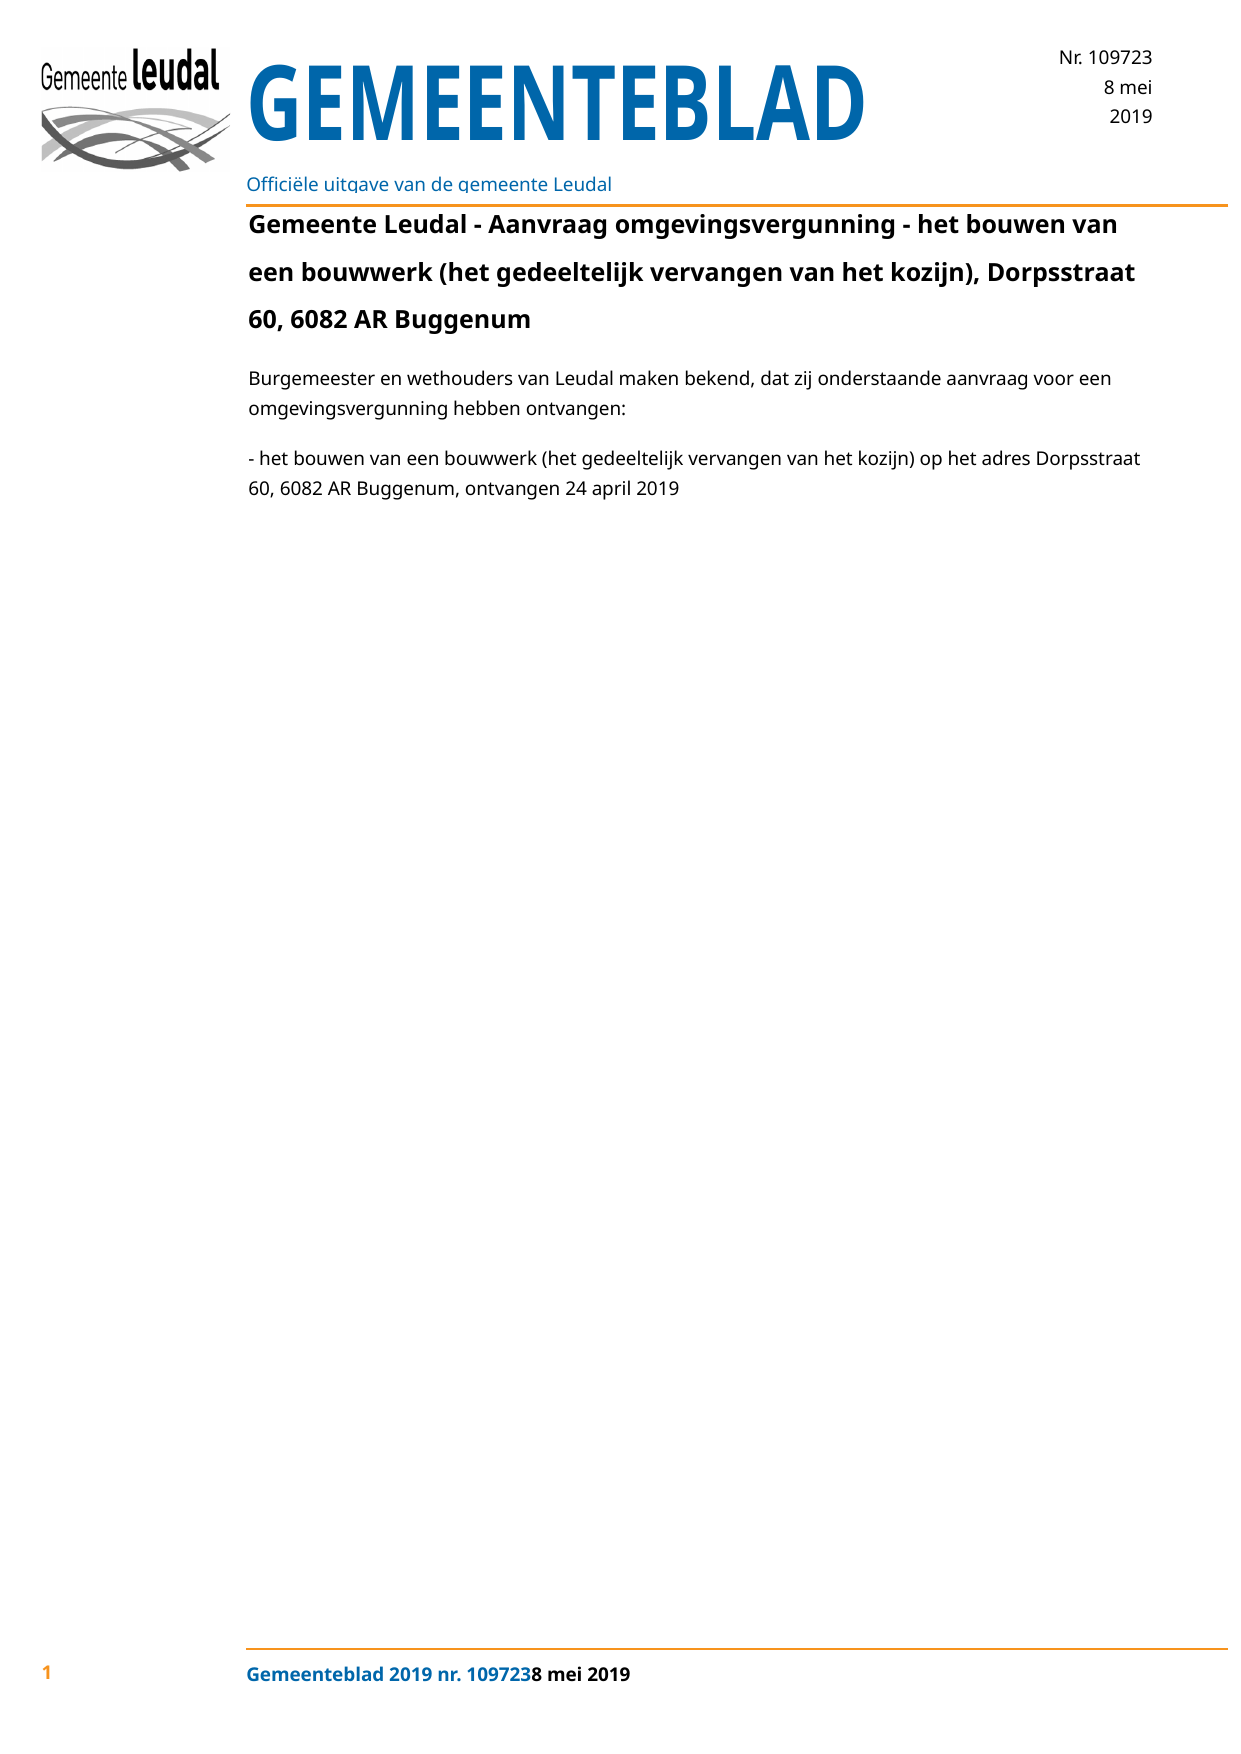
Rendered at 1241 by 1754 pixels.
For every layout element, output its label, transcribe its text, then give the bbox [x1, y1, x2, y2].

picture [41, 47, 231, 172]
text Gemeente Leudal - Aanvraag omgevingsvergunning - het bouwen van een bouwwerk (het gedeeltelijk vervangen van het kozijn), Dorpsstraat 60, 6082 AR Buggenum [248, 207, 1152, 336]
text Burgemeester en wethouders van Leudal maken bekend, dat zij onderstaande aanvraag voor een omgevingsvergunning hebben ontvangen: [248, 366, 1152, 421]
text - het bouwen van een bouwwerk (het gedeeltelijk vervangen van het kozijn) op het adres Dorpsstraat 60, 6082 AR Buggenum, ontvangen 24 april 2019 [248, 446, 1152, 501]
